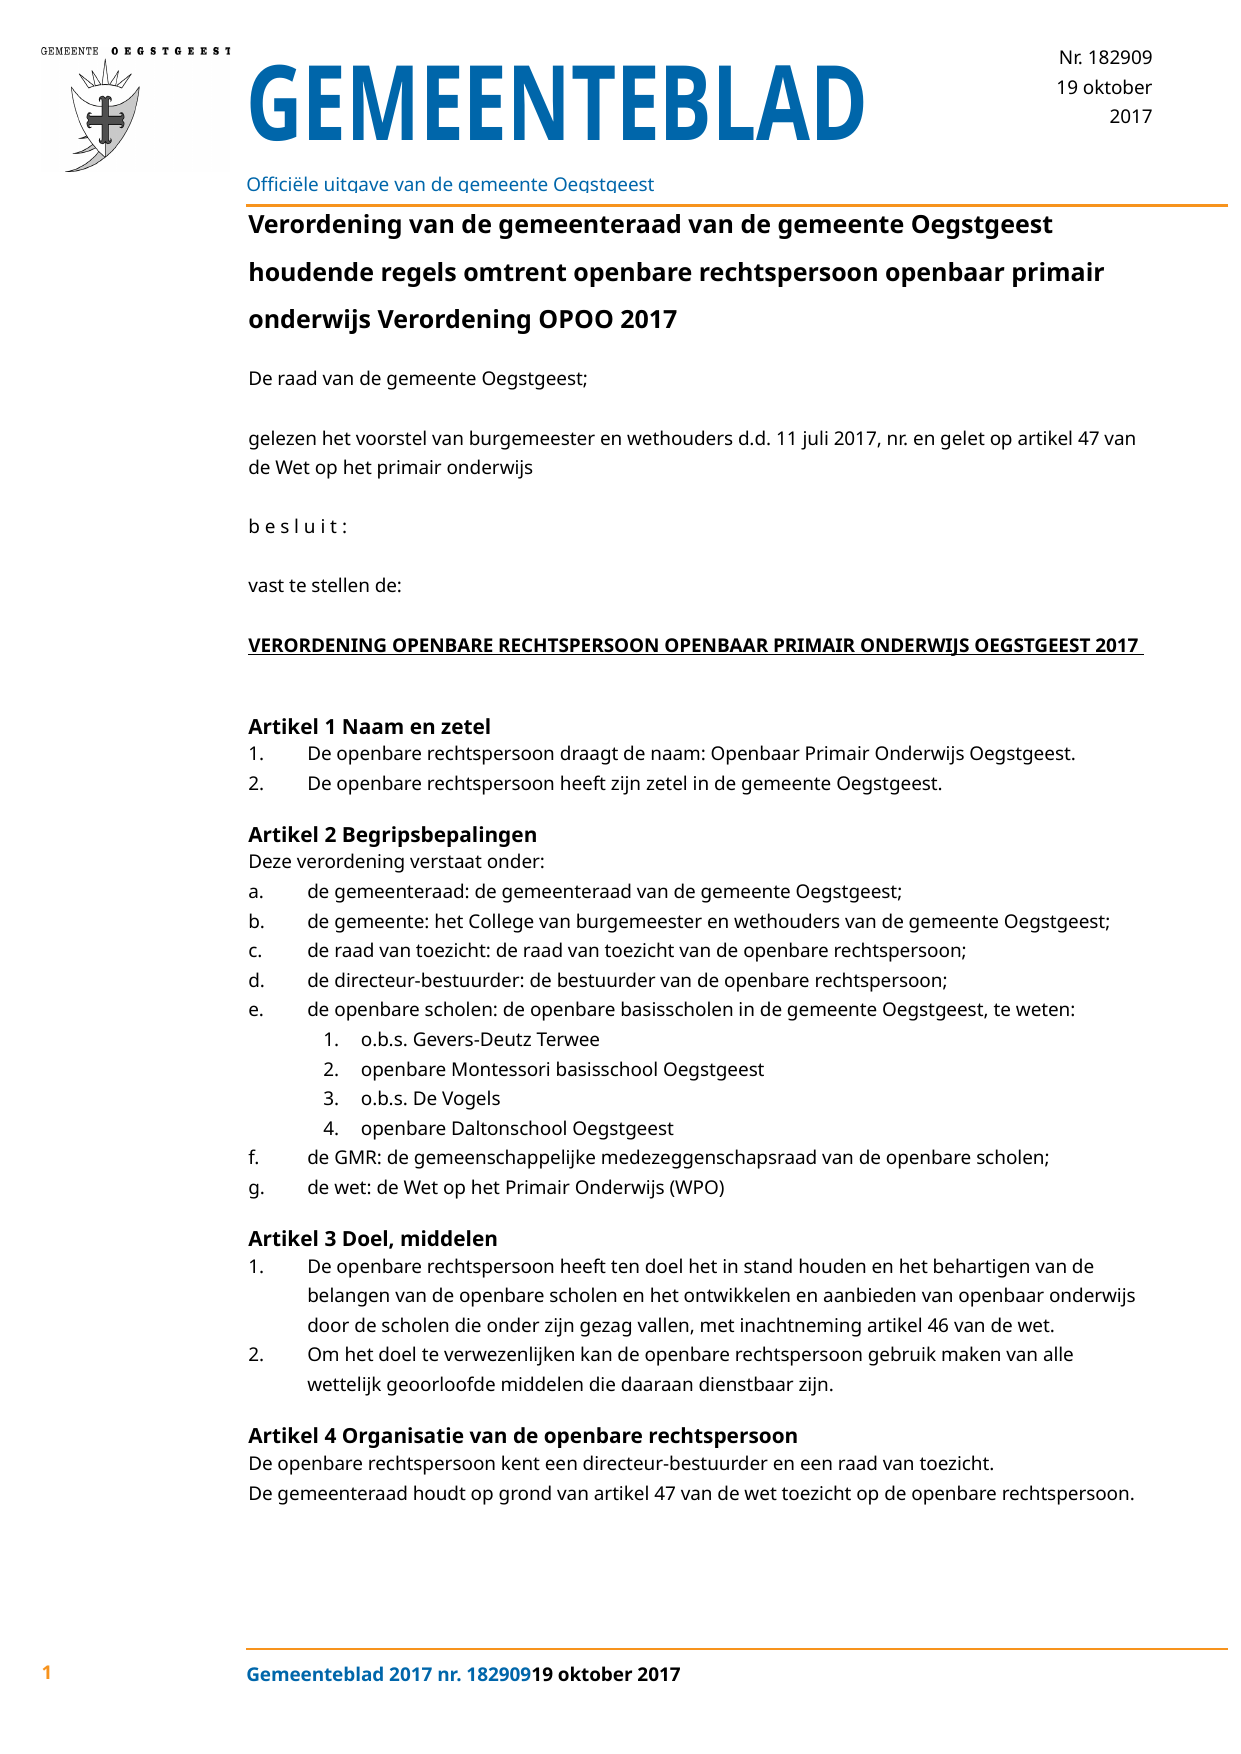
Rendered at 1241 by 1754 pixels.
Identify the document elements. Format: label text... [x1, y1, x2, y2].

text Artikel 1 Naam en zetel [248, 712, 1152, 740]
list de gemeente: het College van burgemeester en wethouders van de gemeente Oegstgeest; [248, 908, 1152, 933]
list de GMR: de gemeenschappelijke medezeggenschapsraad van de openbare scholen; [248, 1144, 1152, 1170]
text De gemeenteraad houdt op grond van artikel 47 van de wet toezicht op de openbare rechtspersoon. [248, 1480, 1152, 1505]
picture [41, 47, 231, 172]
text vast te stellen de: [248, 573, 1152, 598]
text De openbare rechtspersoon kent een directeur-bestuurder en een raad van toezicht. [248, 1450, 1152, 1476]
list de raad van toezicht: de raad van toezicht van de openbare rechtspersoon; [248, 937, 1152, 963]
text VERORDENING OPENBARE RECHTSPERSOON OPENBAAR PRIMAIR ONDERWIJS OEGSTGEEST 2017 [248, 632, 1152, 657]
text b e s l u i t : [248, 513, 1152, 539]
text gelezen het voorstel van burgemeester en wethouders d.d. 11 juli 2017, nr. en gelet op artikel 47 van de Wet op het primair onderwijs [248, 425, 1152, 480]
list Om het doel te verwezenlijken kan de openbare rechtspersoon gebruik maken van alle wettelijk geoorloofde middelen die daaraan dienstbaar zijn. [248, 1342, 1152, 1397]
text Verordening van de gemeenteraad van de gemeente Oegstgeest houdende regels omtrent openbare rechtspersoon openbaar primair onderwijs Verordening OPOO 2017 [248, 207, 1152, 336]
list de wet: de Wet op het Primair Onderwijs (WPO) [248, 1174, 1152, 1200]
list openbare Daltonschool Oegstgeest [323, 1115, 1152, 1141]
text Artikel 2 Begripsbepalingen [248, 820, 1152, 849]
list De openbare rechtspersoon heeft zijn zetel in de gemeente Oegstgeest. [248, 770, 1152, 796]
text De raad van de gemeente Oegstgeest; [248, 366, 1152, 391]
list de directeur-bestuurder: de bestuurder van de openbare rechtspersoon; [248, 967, 1152, 993]
list o.b.s. Gevers-Deutz Terwee [323, 1026, 1152, 1052]
list o.b.s. De Vogels [323, 1085, 1152, 1111]
list de openbare scholen: de openbare basisscholen in de gemeente Oegstgeest, te weten: [248, 997, 1152, 1022]
text Deze verordening verstaat onder: [248, 849, 1152, 874]
list openbare Montessori basisschool Oegstgeest [323, 1056, 1152, 1081]
list De openbare rechtspersoon draagt de naam: Openbaar Primair Onderwijs Oegstgeest. [248, 740, 1152, 766]
list De openbare rechtspersoon heeft ten doel het in stand houden en het behartigen van de belangen van de openbare scholen en het ontwikkelen en aanbieden van openbaar onderwijs door de scholen die onder zijn gezag vallen, met inachtneming artikel 46 van de wet. [248, 1253, 1152, 1338]
list de gemeenteraad: de gemeenteraad van de gemeente Oegstgeest; [248, 878, 1152, 904]
text Artikel 3 Doel, middelen [248, 1224, 1152, 1253]
text Artikel 4 Organisatie van de openbare rechtspersoon [248, 1422, 1152, 1450]
